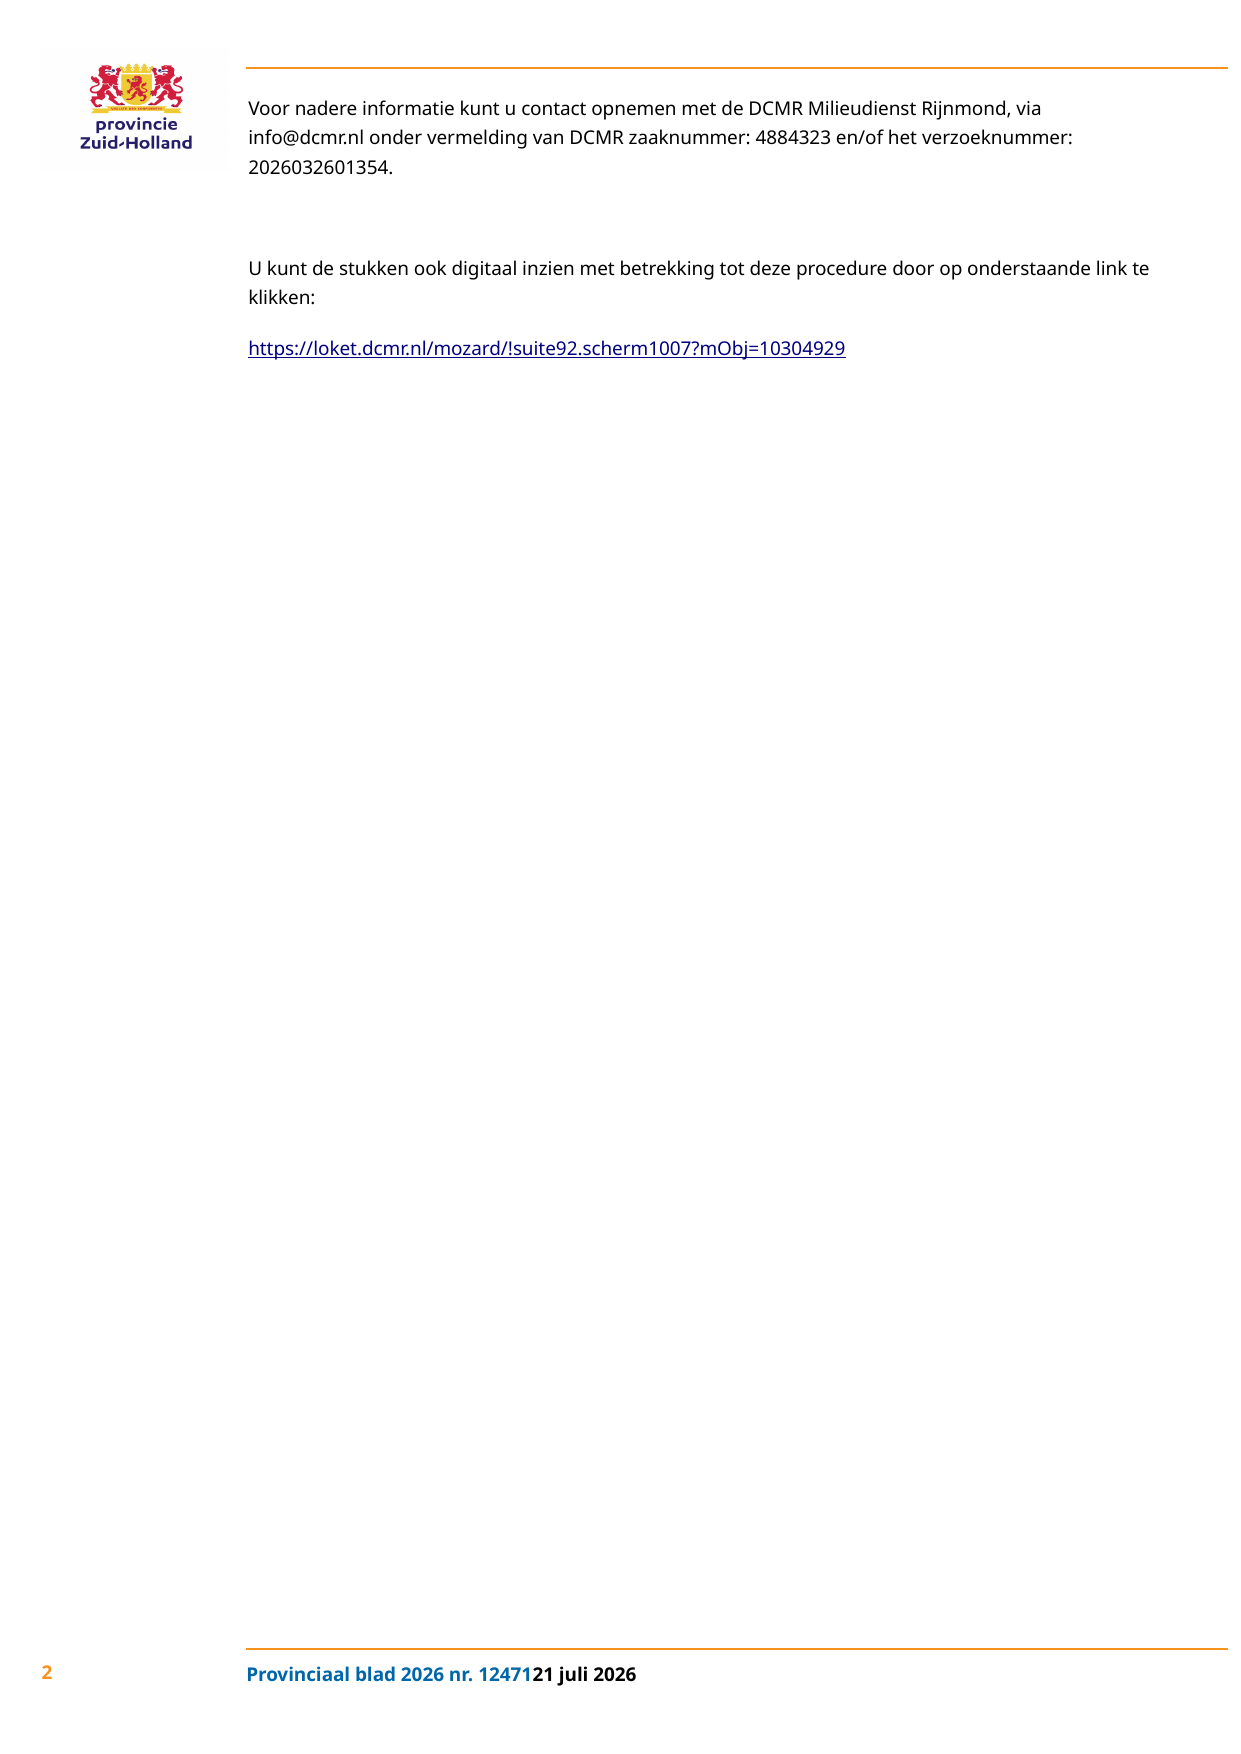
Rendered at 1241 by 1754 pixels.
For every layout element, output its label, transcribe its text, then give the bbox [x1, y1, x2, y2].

picture [41, 47, 231, 172]
text U kunt de stukken ook digitaal inzien met betrekking tot deze procedure door op onderstaande link te klikken: [248, 255, 1152, 310]
text Voor nadere informatie kunt u contact opnemen met de DCMR Milieudienst Rijnmond, via info@dcmr.nl onder vermelding van DCMR zaaknummer: 4884323 en/of het verzoeknummer: 2026032601354. [248, 95, 1152, 180]
text https://loket.dcmr.nl/mozard/!suite92.scherm1007?mObj=10304929 [248, 335, 1152, 361]
